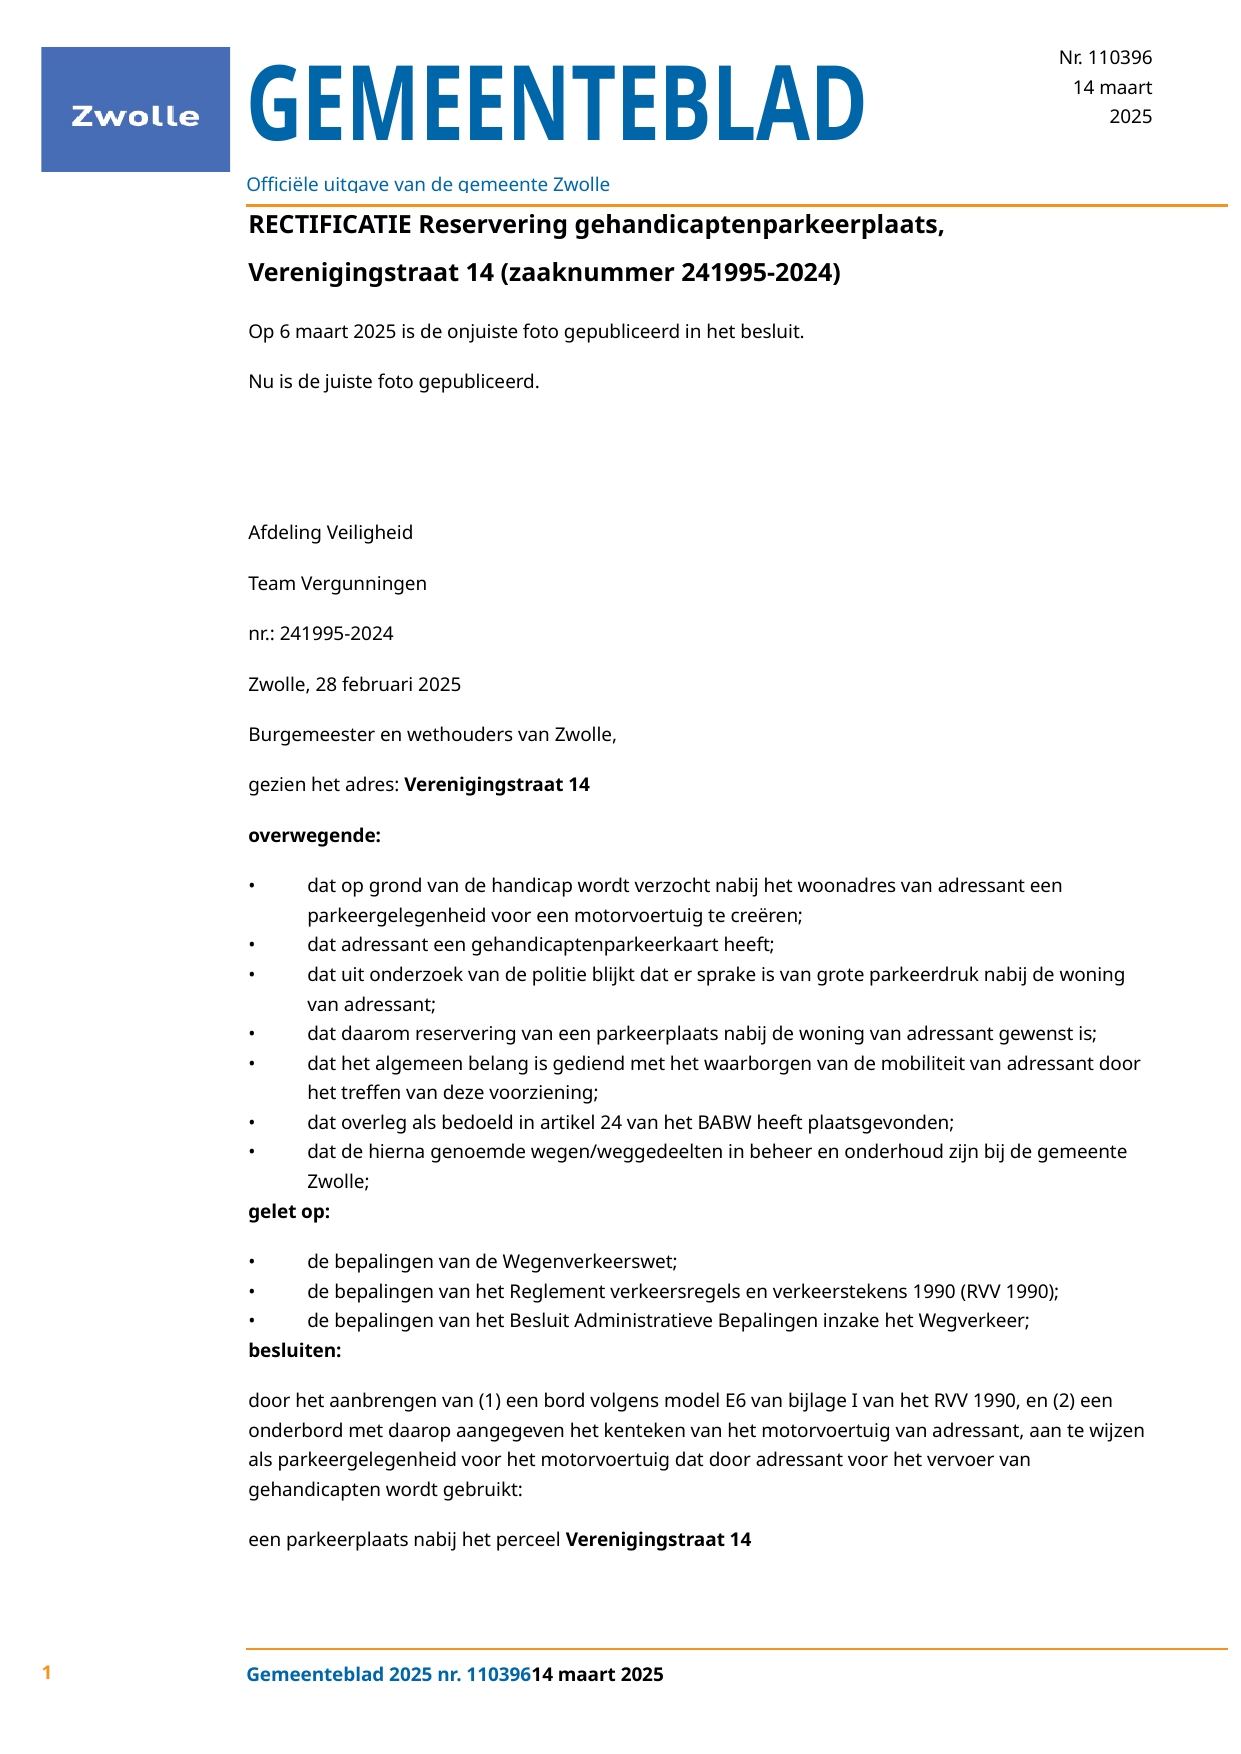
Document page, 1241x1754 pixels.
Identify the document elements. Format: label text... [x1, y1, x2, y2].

text besluiten: [248, 1337, 1152, 1363]
list dat het algemeen belang is gediend met het waarborgen van de mobiliteit van adressant door het treffen van deze voorziening; [248, 1050, 1152, 1105]
picture [41, 47, 231, 172]
text Team Vergunningen [248, 570, 1152, 596]
text Afdeling Veiligheid [248, 519, 1152, 545]
text Zwolle, 28 februari 2025 [248, 671, 1152, 697]
text Nu is de juiste foto gepubliceerd. [248, 368, 1152, 394]
text overwegende: [248, 822, 1152, 848]
text nr.: 241995-2024 [248, 620, 1152, 646]
list dat op grond van de handicap wordt verzocht nabij het woonadres van adressant een parkeergelegenheid voor een motorvoertuig te creëren; [248, 872, 1152, 928]
text RECTIFICATIE Reservering gehandicaptenparkeerplaats, Verenigingstraat 14 (zaaknummer 241995-2024) [248, 207, 1152, 288]
text door het aanbrengen van (1) een bord volgens model E6 van bijlage I van het RVV 1990, en (2) een onderbord met daarop aangegeven het kenteken van het motorvoertuig van adressant, aan te wijzen als parkeergelegenheid voor het motorvoertuig dat door adressant voor het vervoer van gehandicapten wordt gebruikt: [248, 1387, 1152, 1502]
list dat overleg als bedoeld in artikel 24 van het BABW heeft plaatsgevonden; [248, 1109, 1152, 1135]
text gezien het adres: Verenigingstraat 14 [248, 772, 1152, 797]
text Burgemeester en wethouders van Zwolle, [248, 721, 1152, 747]
list de bepalingen van het Reglement verkeersregels en verkeerstekens 1990 (RVV 1990); [248, 1278, 1152, 1304]
list dat daarom reservering van een parkeerplaats nabij de woning van adressant gewenst is; [248, 1020, 1152, 1046]
list dat uit onderzoek van de politie blijkt dat er sprake is van grote parkeerdruk nabij de woning van adressant; [248, 961, 1152, 1017]
list dat de hierna genoemde wegen/weggedeelten in beheer en onderhoud zijn bij de gemeente Zwolle; [248, 1139, 1152, 1194]
text gelet op: [248, 1198, 1152, 1224]
list dat adressant een gehandicaptenparkeerkaart heeft; [248, 932, 1152, 957]
text Op 6 maart 2025 is de onjuiste foto gepubliceerd in het besluit. [248, 318, 1152, 344]
list de bepalingen van de Wegenverkeerswet; [248, 1248, 1152, 1274]
list de bepalingen van het Besluit Administratieve Bepalingen inzake het Wegverkeer; [248, 1307, 1152, 1333]
text een parkeerplaats nabij het perceel Verenigingstraat 14 [248, 1527, 1152, 1552]
